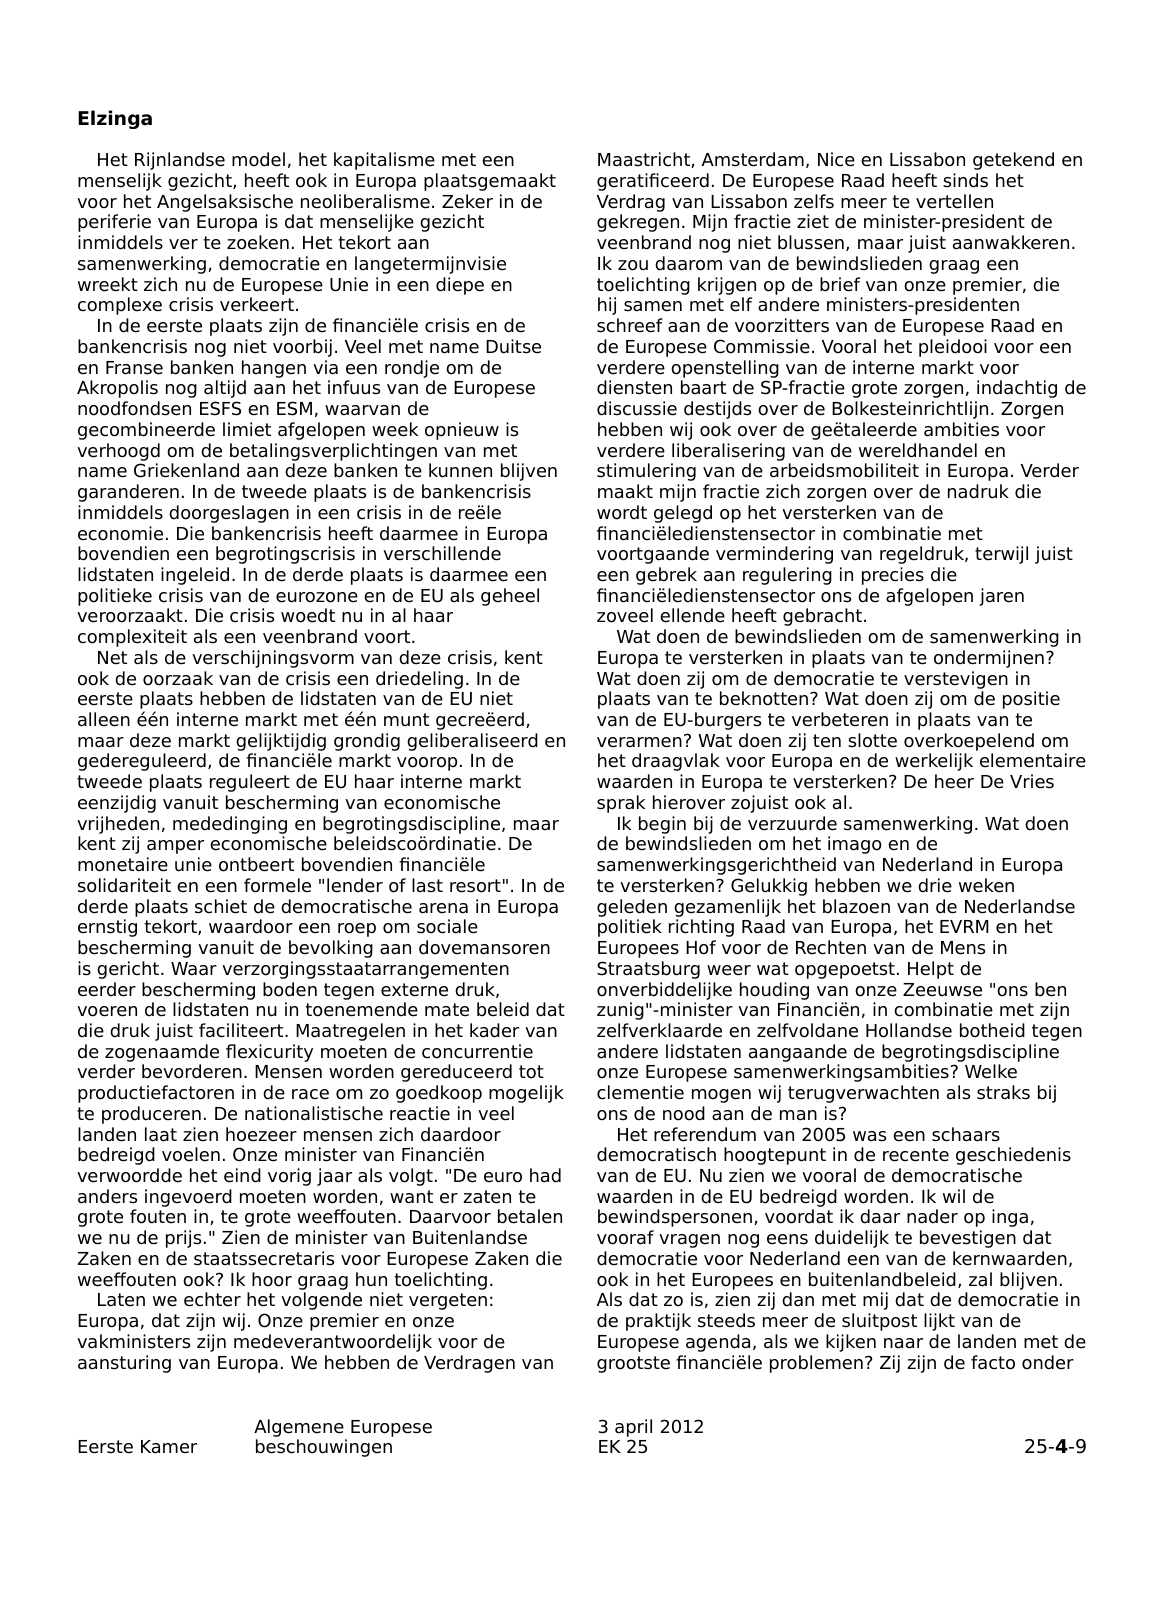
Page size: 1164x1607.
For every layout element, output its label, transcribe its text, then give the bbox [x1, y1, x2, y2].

text Laten we echter het volgende niet vergeten: Europa, dat zijn wij. Onze premier en onze vakministers zijn medeverantwoordelijk voor de aansturing van Europa. We hebben de Verdragen van [77, 1290, 567, 1373]
text Maastricht, Amsterdam, Nice en Lissabon getekend en geratificeerd. De Europese Raad heeft sinds het Verdrag van Lissabon zelfs meer te vertellen gekregen. Mijn fractie ziet de minister-president de veenbrand nog niet blussen, maar juist aanwakkeren. Ik zou daarom van de bewindslieden graag een toelichting krijgen op de brief van onze premier, die hij samen met elf andere ministers-presidenten schreef aan de voorzitters van de Europese Raad en de Europese Commissie. Vooral het pleidooi voor een verdere openstelling van de interne markt voor diensten baart de SP-fractie grote zorgen, indachtig de discussie destijds over de Bolkesteinrichtlijn. Zorgen hebben wij ook over de geëtaleerde ambities voor verdere liberalisering van de wereldhandel en stimulering van de arbeidsmobiliteit in Europa. Verder maakt mijn fractie zich zorgen over de nadruk die wordt gelegd op het versterken van de financiëledienstensector in combinatie met voortgaande vermindering van regeldruk, terwijl juist een gebrek aan regulering in precies die financiëledienstensector ons de afgelopen jaren zoveel ellende heeft gebracht. [596, 150, 1087, 627]
text Het Rijnlandse model, het kapitalisme met een menselijk gezicht, heeft ook in Europa plaatsgemaakt voor het Angelsaksische neoliberalisme. Zeker in de periferie van Europa is dat menselijke gezicht inmiddels ver te zoeken. Het tekort aan samenwerking, democratie en langetermijnvisie wreekt zich nu de Europese Unie in een diepe en complexe crisis verkeert. [77, 150, 567, 316]
text Het referendum van 2005 was een schaars democratisch hoogtepunt in de recente geschiedenis van de EU. Nu zien we vooral de democratische waarden in de EU bedreigd worden. Ik wil de bewindspersonen, voordat ik daar nader op inga, vooraf vragen nog eens duidelijk te bevestigen dat democratie voor Nederland een van de kernwaarden, ook in het Europees en buitenlandbeleid, zal blijven. Als dat zo is, zien zij dan met mij dat de democratie in de praktijk steeds meer de sluitpost lijkt van de Europese agenda, als we kijken naar de landen met de grootste financiële problemen? Zij zijn de facto onder [596, 1124, 1087, 1373]
text Ik begin bij de verzuurde samenwerking. Wat doen de bewindslieden om het imago en de samenwerkingsgerichtheid van Nederland in Europa te versterken? Gelukkig hebben we drie weken geleden gezamenlijk het blazoen van de Nederlandse politiek richting Raad van Europa, het EVRM en het Europees Hof voor de Rechten van de Mens in Straatsburg weer wat opgepoetst. Helpt de onverbiddelijke houding van onze Zeeuwse "ons ben zunig"-minister van Financiën, in combinatie met zijn zelfverklaarde en zelfvoldane Hollandse botheid tegen andere lidstaten aangaande de begrotingsdiscipline onze Europese samenwerkingsambities? Welke clementie mogen wij terugverwachten als straks bij ons de nood aan de man is? [596, 813, 1087, 1124]
text Wat doen de bewindslieden om de samenwerking in Europa te versterken in plaats van te ondermijnen? Wat doen zij om de democratie te verstevigen in plaats van te beknotten? Wat doen zij om de positie van de EU-burgers te verbeteren in plaats van te verarmen? Wat doen zij ten slotte overkoepelend om het draagvlak voor Europa en de werkelijk elementaire waarden in Europa te versterken? De heer De Vries sprak hierover zojuist ook al. [596, 627, 1087, 813]
text In de eerste plaats zijn de financiële crisis en de bankencrisis nog niet voorbij. Veel met name Duitse en Franse banken hangen via een rondje om de Akropolis nog altijd aan het infuus van de Europese noodfondsen ESFS en ESM, waarvan de gecombineerde limiet afgelopen week opnieuw is verhoogd om de betalingsverplichtingen van met name Griekenland aan deze banken te kunnen blijven garanderen. In de tweede plaats is de bankencrisis inmiddels doorgeslagen in een crisis in de reële economie. Die bankencrisis heeft daarmee in Europa bovendien een begrotingscrisis in verschillende lidstaten ingeleid. In de derde plaats is daarmee een politieke crisis van de eurozone en de EU als geheel veroorzaakt. Die crisis woedt nu in al haar complexiteit als een veenbrand voort. [77, 316, 567, 648]
text Net als de verschijningsvorm van deze crisis, kent ook de oorzaak van de crisis een driedeling. In de eerste plaats hebben de lidstaten van de EU niet alleen één interne markt met één munt gecreëerd, maar deze markt gelijktijdig grondig geliberaliseerd en gedereguleerd, de financiële markt voorop. In de tweede plaats reguleert de EU haar interne markt eenzijdig vanuit bescherming van economische vrijheden, mededinging en begrotingsdiscipline, maar kent zij amper economische beleidscoördinatie. De monetaire unie ontbeert bovendien financiële solidariteit en een formele "lender of last resort". In de derde plaats schiet de democratische arena in Europa ernstig tekort, waardoor een roep om sociale bescherming vanuit de bevolking aan dovemansoren is gericht. Waar verzorgingsstaatarrangementen eerder bescherming boden tegen externe druk, voeren de lidstaten nu in toenemende mate beleid dat die druk juist faciliteert. Maatregelen in het kader van de zogenaamde flexicurity moeten de concurrentie verder bevorderen. Mensen worden gereduceerd tot productiefactoren in de race om zo goedkoop mogelijk te produceren. De nationalistische reactie in veel landen laat zien hoezeer mensen zich daardoor bedreigd voelen. Onze minister van Financiën verwoordde het eind vorig jaar als volgt. "De euro had anders ingevoerd moeten worden, want er zaten te grote fouten in, te grote weeffouten. Daarvoor betalen we nu de prijs." Zien de minister van Buitenlandse Zaken en de staatssecretaris voor Europese Zaken die weeffouten ook? Ik hoor graag hun toelichting. [77, 648, 567, 1290]
